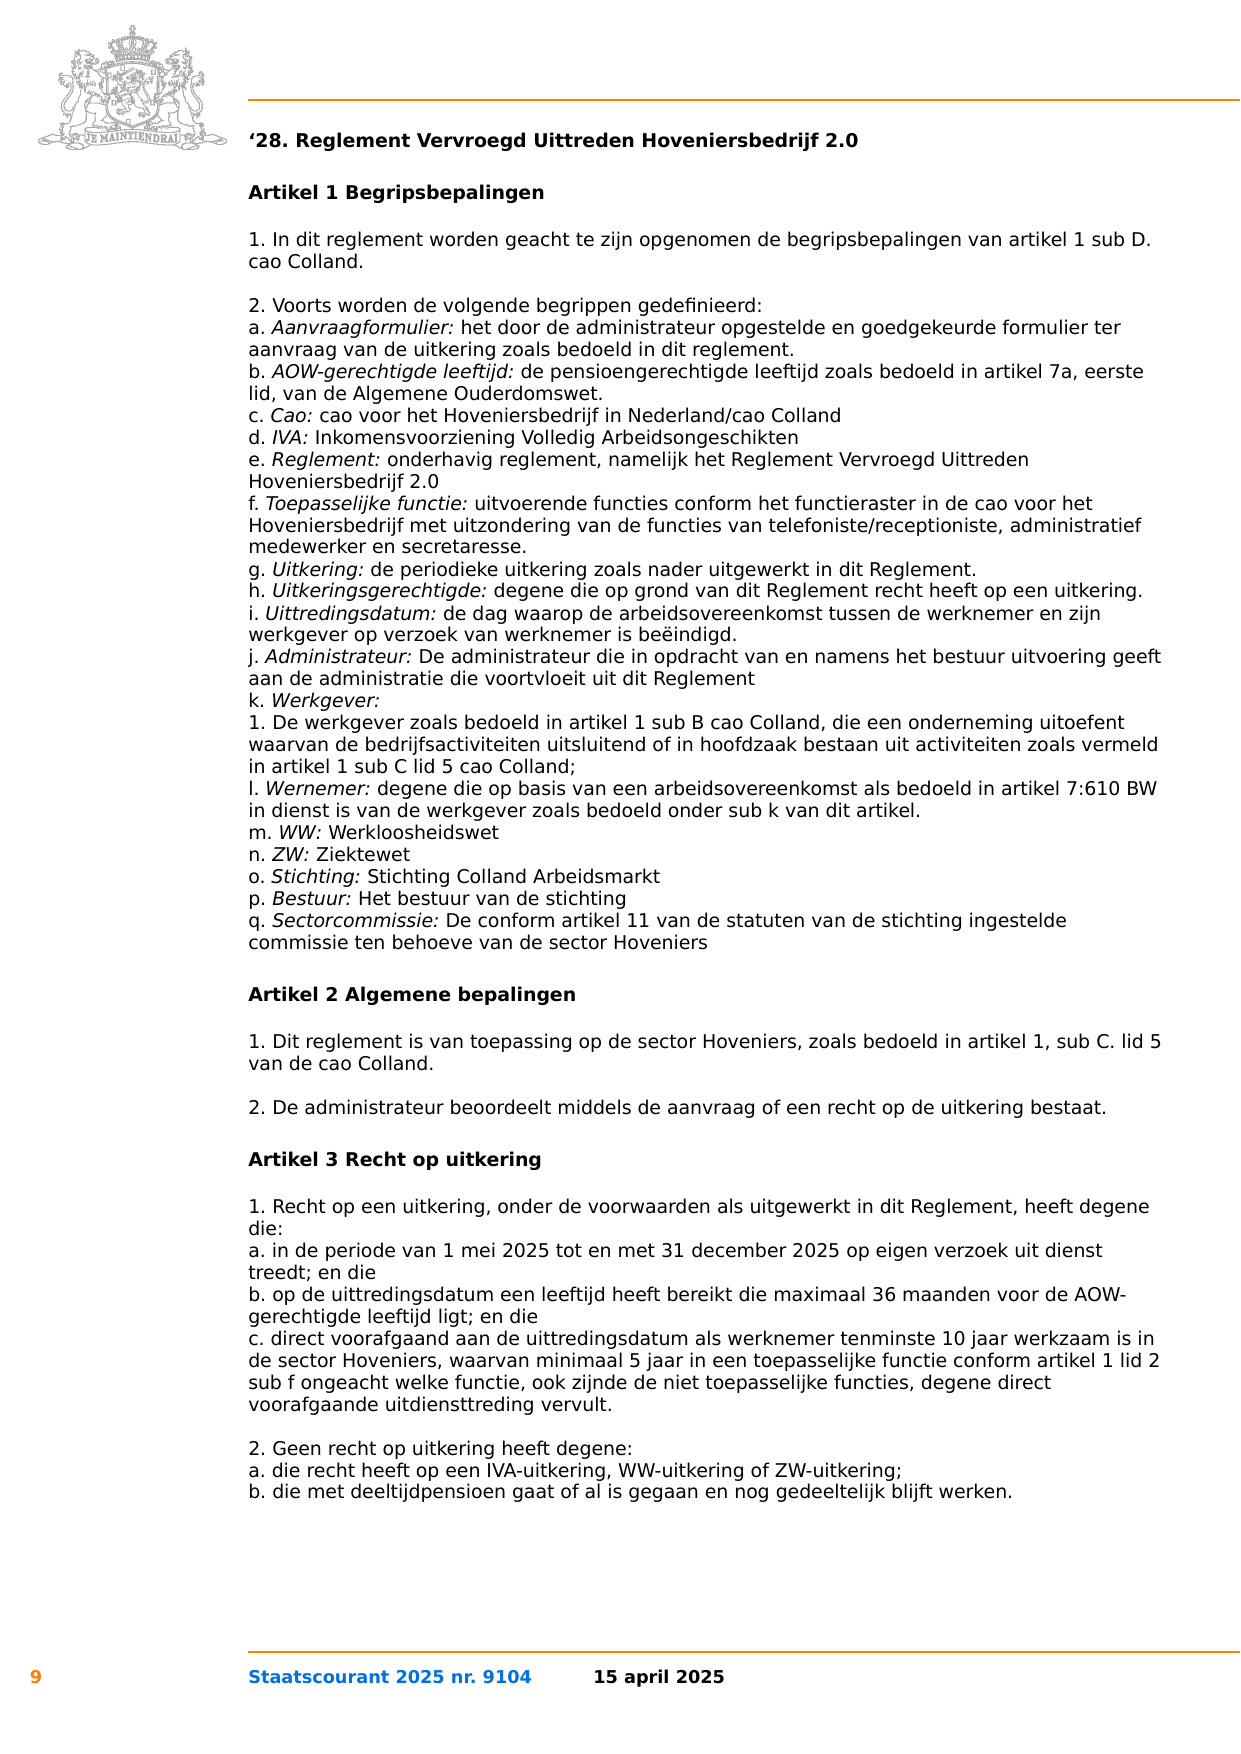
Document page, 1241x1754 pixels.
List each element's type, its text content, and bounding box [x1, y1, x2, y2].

text 2. Geen recht op uitkering heeft degene: [248, 1437, 1163, 1459]
subtitle Artikel 2 Algemene bepalingen [248, 984, 1163, 1006]
subtitle ‘28. Reglement Vervroegd Uittreden Hoveniersbedrijf 2.0 [248, 130, 1163, 152]
text f. Toepasselijke functie: uitvoerende functies conform het functieraster in de cao voor het Hoveniersbedrijf met uitzondering van de functies van telefoniste/receptioniste, administratief medewerker en secretaresse. [248, 492, 1163, 558]
text c. Cao: cao voor het Hoveniersbedrijf in Nederland/cao Colland [248, 404, 1163, 427]
text q. Sectorcommissie: De conform artikel 11 van de statuten van de stichting ingestelde commissie ten behoeve van de sector Hoveniers [248, 910, 1163, 954]
text 2. Voorts worden de volgende begrippen gedefinieerd: [248, 295, 1163, 317]
text a. die recht heeft op een IVA-uitkering, WW-uitkering of ZW-uitkering; [248, 1459, 1163, 1481]
text b. op de uittredingsdatum een leeftijd heeft bereikt die maximaal 36 maanden voor de AOW-gerechtigde leeftijd ligt; en die [248, 1284, 1163, 1328]
text l. Wernemer: degene die op basis van een arbeidsovereenkomst als bedoeld in artikel 7:610 BW in dienst is van de werkgever zoals bedoeld onder sub k van dit artikel. [248, 778, 1163, 822]
text g. Uitkering: de periodieke uitkering zoals nader uitgewerkt in dit Reglement. [248, 558, 1163, 580]
text e. Reglement: onderhavig reglement, namelijk het Reglement Vervroegd Uittreden Hoveniersbedrijf 2.0 [248, 448, 1163, 492]
text 1. In dit reglement worden geacht te zijn opgenomen de begripsbepalingen van artikel 1 sub D. cao Colland. [248, 229, 1163, 273]
text o. Stichting: Stichting Colland Arbeidsmarkt [248, 866, 1163, 888]
text 2. De administrateur beoordeelt middels de aanvraag of een recht op de uitkering bestaat. [248, 1097, 1163, 1119]
text b. AOW-gerechtigde leeftijd: de pensioengerechtigde leeftijd zoals bedoeld in artikel 7a, eerste lid, van de Algemene Ouderdomswet. [248, 361, 1163, 404]
text a. Aanvraagformulier: het door de administrateur opgestelde en goedgekeurde formulier ter aanvraag van de uitkering zoals bedoeld in dit reglement. [248, 317, 1163, 361]
picture [38, 25, 227, 150]
text c. direct voorafgaand aan de uittredingsdatum als werknemer tenminste 10 jaar werkzaam is in de sector Hoveniers, waarvan minimaal 5 jaar in een toepasselijke functie conform artikel 1 lid 2 sub f ongeacht welke functie, ook zijnde de niet toepasselijke functies, degene direct voorafgaande uitdiensttreding vervult. [248, 1328, 1163, 1416]
text d. IVA: Inkomensvoorziening Volledig Arbeidsongeschikten [248, 427, 1163, 448]
text 1. Dit reglement is van toepassing op de sector Hoveniers, zoals bedoeld in artikel 1, sub C. lid 5 van de cao Colland. [248, 1031, 1163, 1075]
text m. WW: Werkloosheidswet [248, 822, 1163, 844]
subtitle Artikel 3 Recht op uitkering [248, 1149, 1163, 1171]
subtitle Artikel 1 Begripsbepalingen [248, 182, 1163, 204]
text n. ZW: Ziektewet [248, 844, 1163, 866]
text b. die met deeltijdpensioen gaat of al is gegaan en nog gedeeltelijk blijft werken. [248, 1481, 1163, 1503]
text a. in de periode van 1 mei 2025 tot en met 31 december 2025 op eigen verzoek uit dienst treedt; en die [248, 1240, 1163, 1284]
text 1. Recht op een uitkering, onder de voorwaarden als uitgewerkt in dit Reglement, heeft degene die: [248, 1196, 1163, 1240]
text k. Werkgever: [248, 690, 1163, 712]
text h. Uitkeringsgerechtigde: degene die op grond van dit Reglement recht heeft op een uitkering. [248, 580, 1163, 602]
text 1. De werkgever zoals bedoeld in artikel 1 sub B cao Colland, die een onderneming uitoefent waarvan de bedrijfsactiviteiten uitsluitend of in hoofdzaak bestaan uit activiteiten zoals vermeld in artikel 1 sub C lid 5 cao Colland; [248, 712, 1163, 778]
text i. Uittredingsdatum: de dag waarop de arbeidsovereenkomst tussen de werknemer en zijn werkgever op verzoek van werknemer is beëindigd. [248, 602, 1163, 646]
text p. Bestuur: Het bestuur van de stichting [248, 888, 1163, 910]
text j. Administrateur: De administrateur die in opdracht van en namens het bestuur uitvoering geeft aan de administratie die voortvloeit uit dit Reglement [248, 646, 1163, 690]
